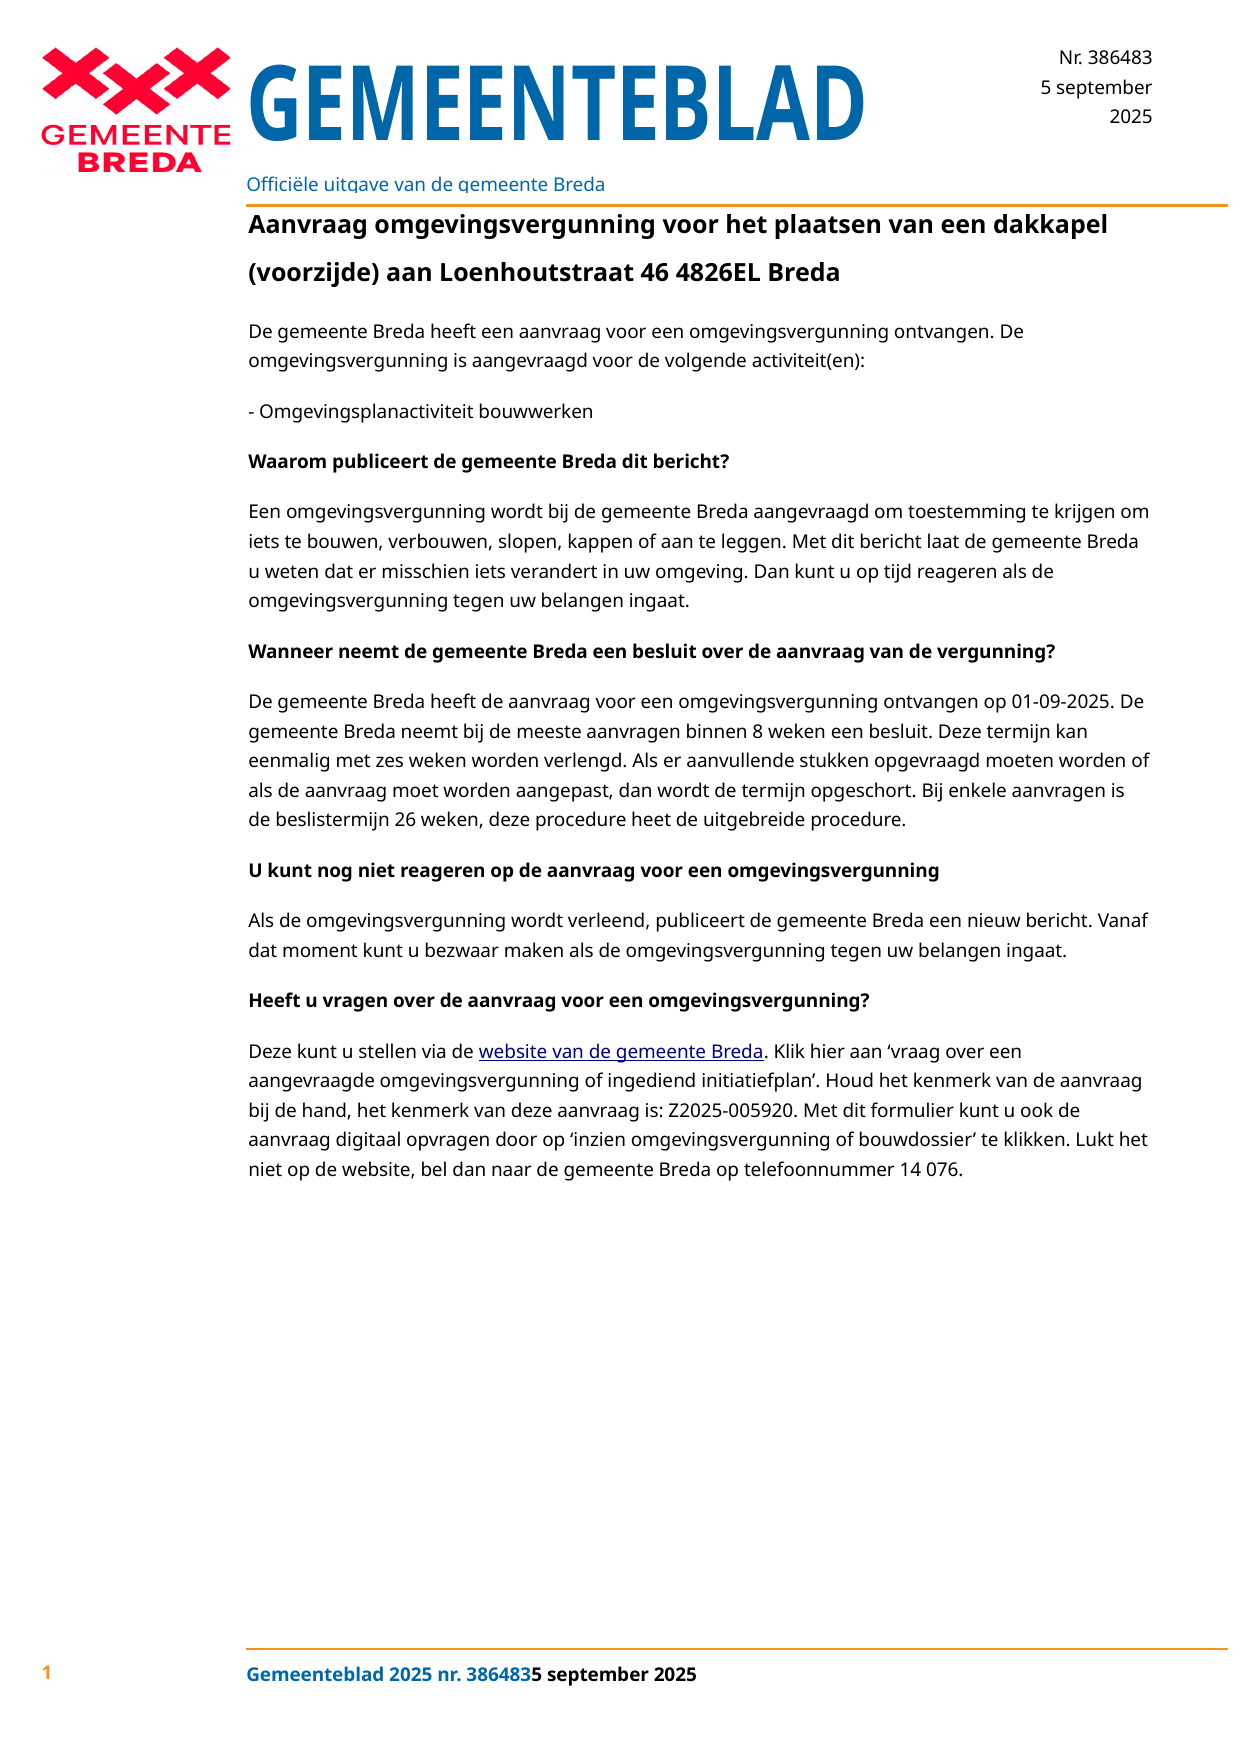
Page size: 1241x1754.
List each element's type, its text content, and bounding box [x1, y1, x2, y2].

text De gemeente Breda heeft de aanvraag voor een omgevingsvergunning ontvangen op 01-09-2025. De gemeente Breda neemt bij de meeste aanvragen binnen 8 weken een besluit. Deze termijn kan eenmalig met zes weken worden verlengd. Als er aanvullende stukken opgevraagd moeten worden of als de aanvraag moet worden aangepast, dan wordt de termijn opgeschort. Bij enkele aanvragen is de beslistermijn 26 weken, deze procedure heet de uitgebreide procedure. [248, 688, 1152, 832]
text Wanneer neemt de gemeente Breda een besluit over de aanvraag van de vergunning? [248, 638, 1152, 664]
text De gemeente Breda heeft een aanvraag voor een omgevingsvergunning ontvangen. De omgevingsvergunning is aangevraagd voor de volgende activiteit(en): [248, 318, 1152, 373]
text Heeft u vragen over de aanvraag voor een omgevingsvergunning? [248, 987, 1152, 1013]
text Deze kunt u stellen via de website van de gemeente Breda. Klik hier aan ‘vraag over een aangevraagde omgevingsvergunning of ingediend initiatiefplan’. Houd het kenmerk van de aanvraag bij de hand, het kenmerk van deze aanvraag is: Z2025-005920. Met dit formulier kunt u ook de aanvraag digitaal opvragen door op ‘inzien omgevingsvergunning of bouwdossier’ te klikken. Lukt het niet op de website, bel dan naar de gemeente Breda op telefoonnummer 14 076. [248, 1038, 1152, 1182]
text Aanvraag omgevingsvergunning voor het plaatsen van een dakkapel (voorzijde) aan Loenhoutstraat 46 4826EL Breda [248, 207, 1152, 288]
picture [41, 47, 231, 172]
text Waarom publiceert de gemeente Breda dit bericht? [248, 448, 1152, 474]
text Als de omgevingsvergunning wordt verleend, publiceert de gemeente Breda een nieuw bericht. Vanaf dat moment kunt u bezwaar maken als de omgevingsvergunning tegen uw belangen ingaat. [248, 907, 1152, 963]
text Een omgevingsvergunning wordt bij de gemeente Breda aangevraagd om toestemming te krijgen om iets te bouwen, verbouwen, slopen, kappen of aan te leggen. Met dit bericht laat de gemeente Breda u weten dat er misschien iets verandert in uw omgeving. Dan kunt u op tijd reageren als de omgevingsvergunning tegen uw belangen ingaat. [248, 499, 1152, 613]
text U kunt nog niet reageren op de aanvraag voor een omgevingsvergunning [248, 857, 1152, 883]
text - Omgevingsplanactiviteit bouwwerken [248, 398, 1152, 424]
